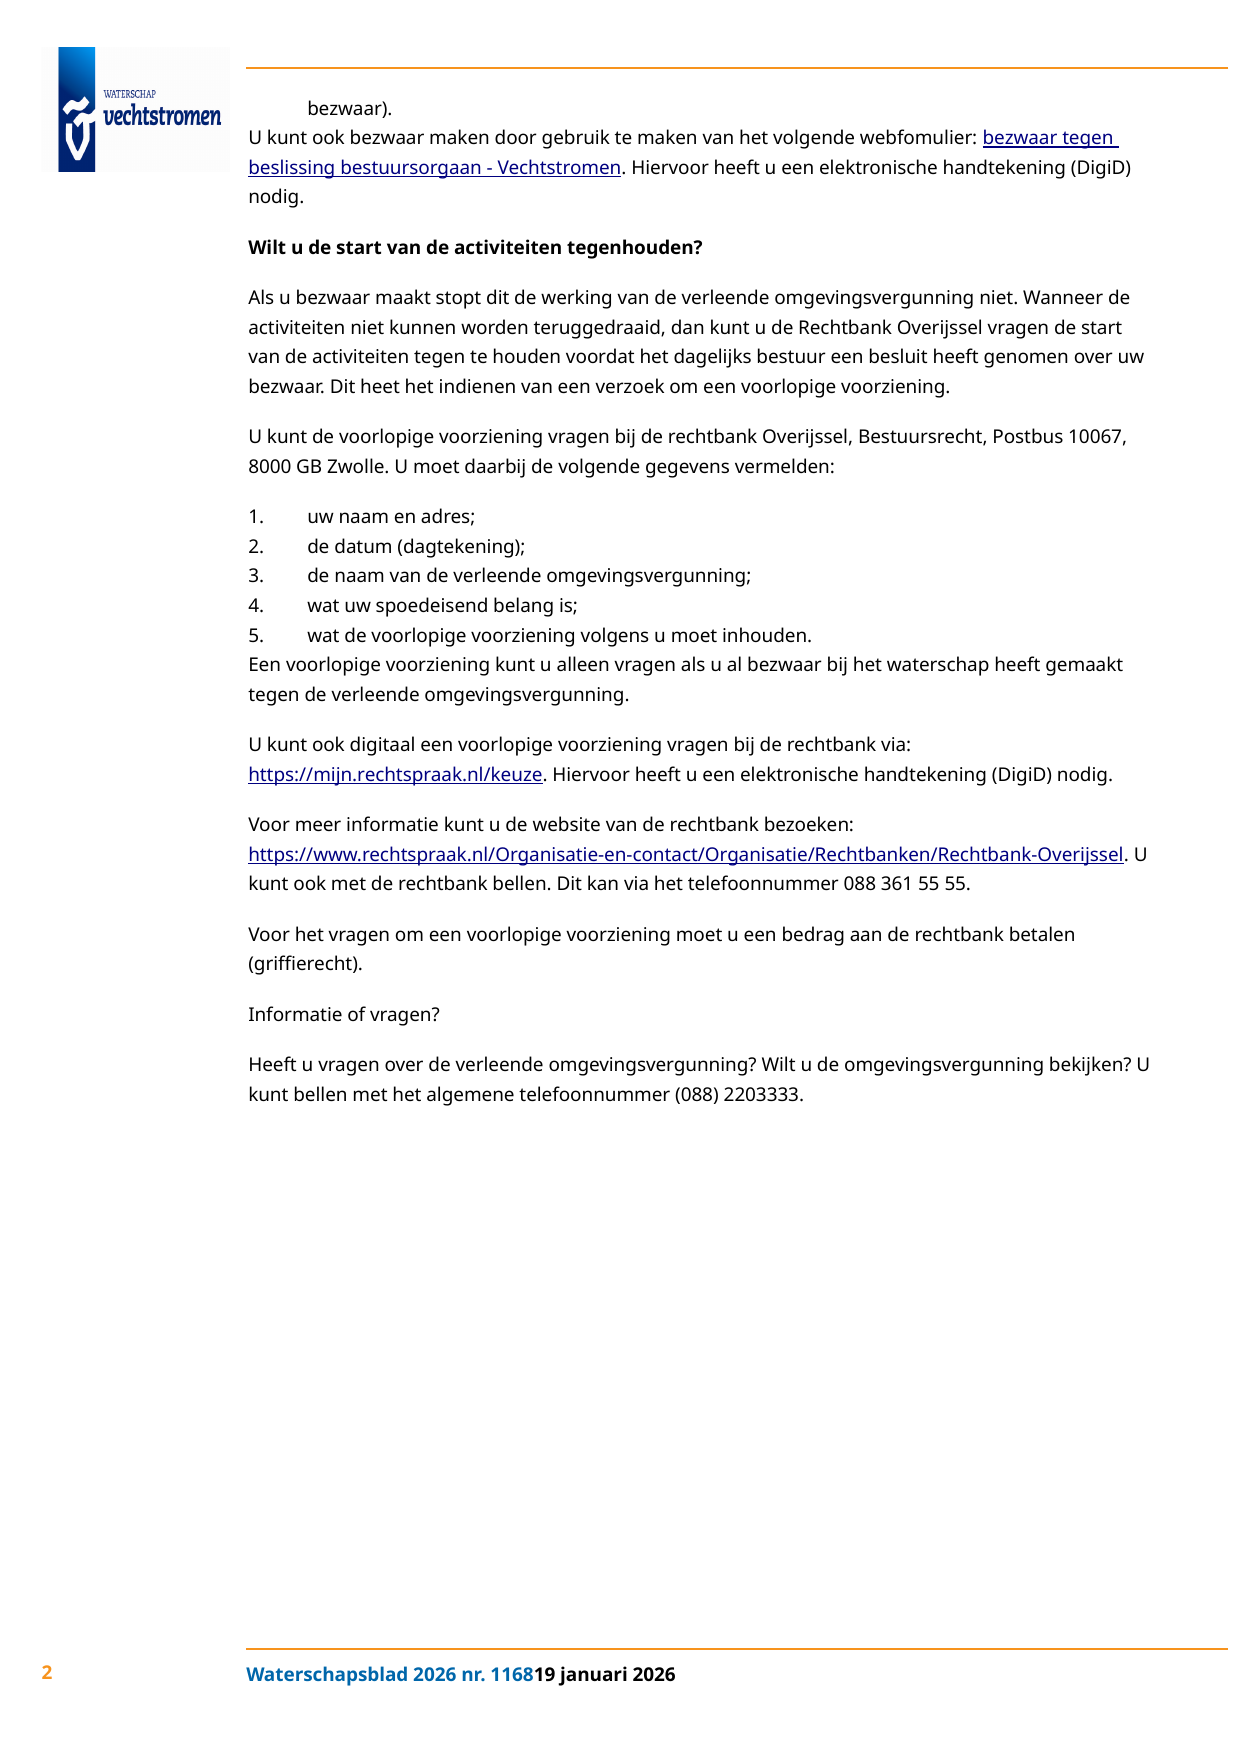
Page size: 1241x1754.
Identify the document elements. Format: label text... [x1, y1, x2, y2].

list uw naam en adres; [248, 503, 1152, 529]
text Voor meer informatie kunt u de website van de rechtbank bezoeken: https://www.rechtspraak.nl/Organisatie-en-contact/Organisatie/Rechtbanken/Rechtbank-Overijssel. U kunt ook met de rechtbank bellen. Dit kan via het telefoonnummer 088 361 55 55. [248, 811, 1152, 896]
list bezwaar). [248, 95, 1152, 121]
text Informatie of vragen? [248, 1001, 1152, 1027]
list de datum (dagtekening); [248, 533, 1152, 559]
list wat de voorlopige voorziening volgens u moet inhouden. [248, 622, 1152, 648]
list de naam van de verleende omgevingsvergunning; [248, 563, 1152, 588]
text U kunt de voorlopige voorziening vragen bij de rechtbank Overijssel, Bestuursrecht, Postbus 10067, 8000 GB Zwolle. U moet daarbij de volgende gegevens vermelden: [248, 423, 1152, 479]
text Als u bezwaar maakt stopt dit de werking van de verleende omgevingsvergunning niet. Wanneer de activiteiten niet kunnen worden teruggedraaid, dan kunt u de Rechtbank Overijssel vragen de start van de activiteiten tegen te houden voordat het dagelijks bestuur een besluit heeft genomen over uw bezwaar. Dit heet het indienen van een verzoek om een voorlopige voorziening. [248, 284, 1152, 399]
text Voor het vragen om een voorlopige voorziening moet u een bedrag aan de rechtbank betalen (griffierecht). [248, 921, 1152, 976]
text Wilt u de start van de activiteiten tegenhouden? [248, 234, 1152, 260]
text U kunt ook bezwaar maken door gebruik te maken van het volgende webfomulier: bezwaar tegen beslissing bestuursorgaan - Vechtstromen. Hiervoor heeft u een elektronische handtekening (DigiD) nodig. [248, 124, 1152, 209]
text U kunt ook digitaal een voorlopige voorziening vragen bij de rechtbank via: https://mijn.rechtspraak.nl/keuze. Hiervoor heeft u een elektronische handtekening (DigiD) nodig. [248, 731, 1152, 787]
text Heeft u vragen over de verleende omgevingsvergunning? Wilt u de omgevingsvergunning bekijken? U kunt bellen met het algemene telefoonnummer (088) 2203333. [248, 1051, 1152, 1107]
text Een voorlopige voorziening kunt u alleen vragen als u al bezwaar bij het waterschap heeft gemaakt tegen de verleende omgevingsvergunning. [248, 651, 1152, 707]
picture [41, 47, 231, 172]
list wat uw spoedeisend belang is; [248, 592, 1152, 618]
